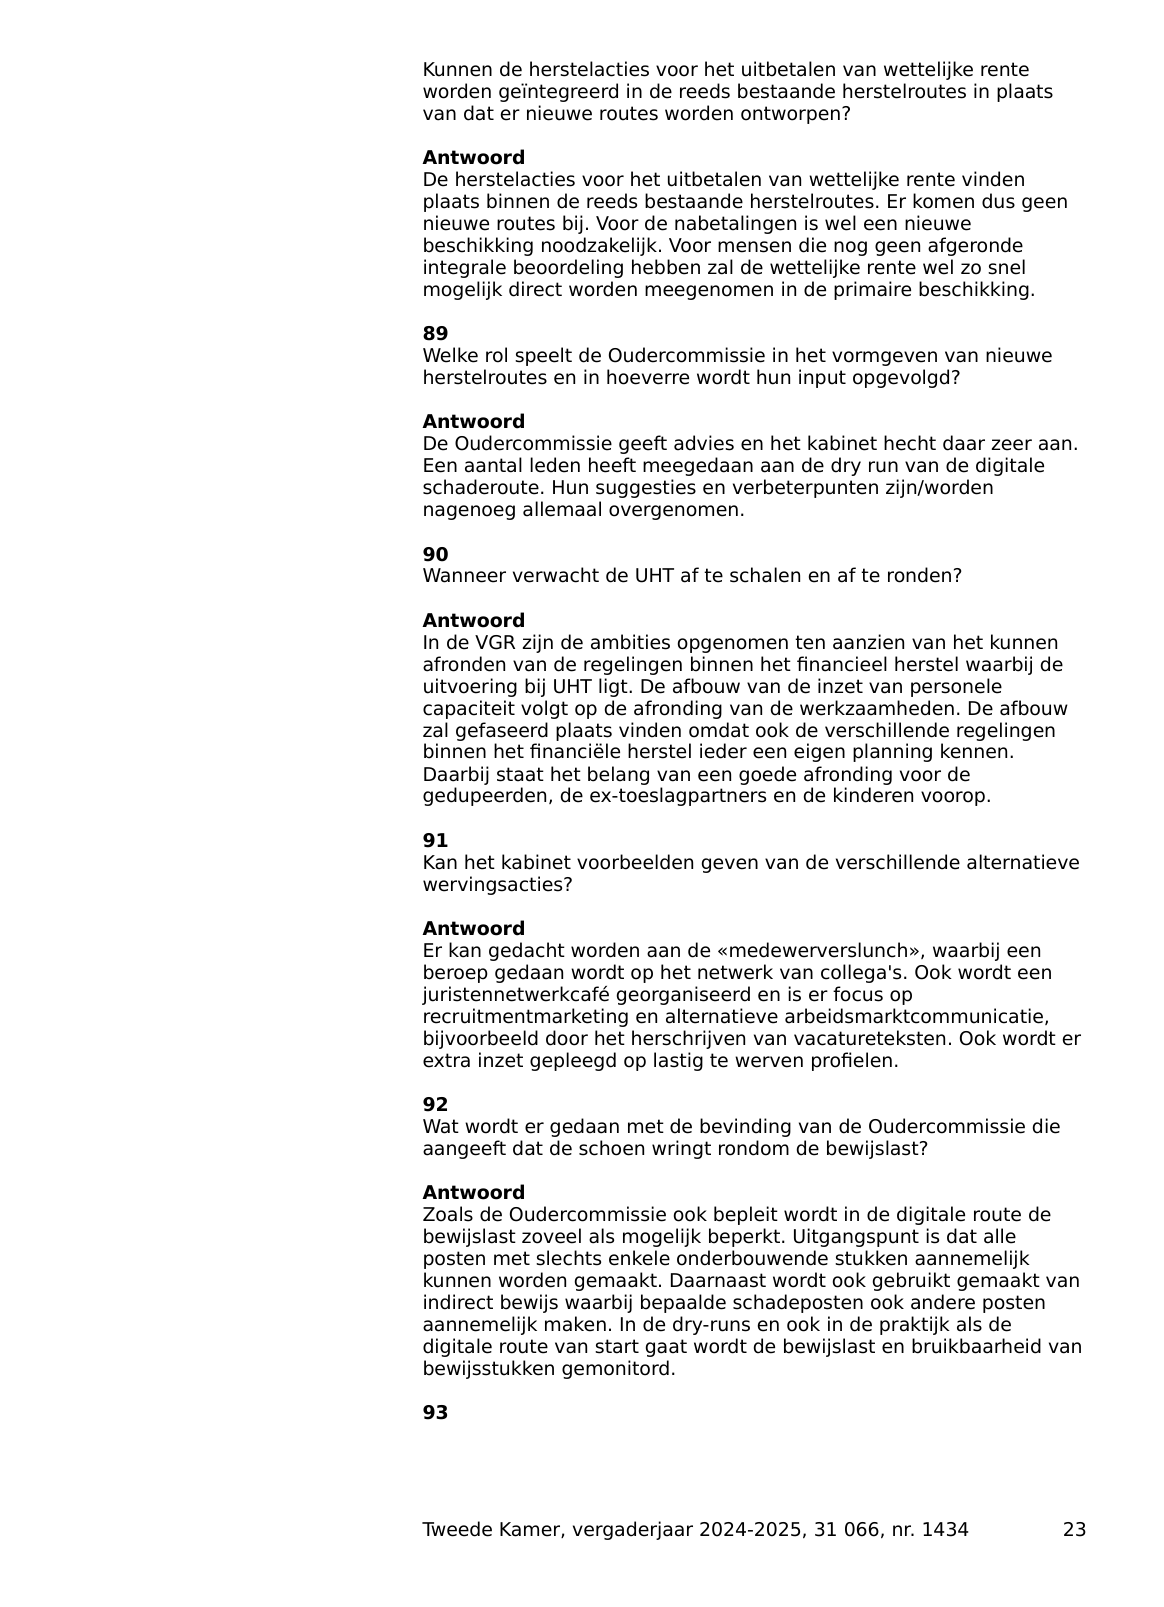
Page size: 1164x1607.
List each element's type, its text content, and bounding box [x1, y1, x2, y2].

text 91 [422, 829, 1087, 852]
text De Oudercommissie geeft advies en het kabinet hecht daar zeer aan. Een aantal leden heeft meegedaan aan de dry run van de digitale schaderoute. Hun suggesties en verbeterpunten zijn/worden nagenoeg allemaal overgenomen. [422, 433, 1087, 521]
text 90 [422, 543, 1087, 565]
text Wat wordt er gedaan met de bevinding van de Oudercommissie die aangeeft dat de schoen wringt rondom de bewijslast? [422, 1116, 1087, 1160]
text 92 [422, 1094, 1087, 1116]
text Welke rol speelt de Oudercommissie in het vormgeven van nieuwe herstelroutes en in hoeverre wordt hun input opgevolgd? [422, 345, 1087, 389]
text 89 [422, 323, 1087, 345]
text Antwoord [422, 1182, 1087, 1204]
text Zoals de Oudercommissie ook bepleit wordt in de digitale route de bewijslast zoveel als mogelijk beperkt. Uitgangspunt is dat alle posten met slechts enkele onderbouwende stukken aannemelijk kunnen worden gemaakt. Daarnaast wordt ook gebruikt gemaakt van indirect bewijs waarbij bepaalde schadeposten ook andere posten aannemelijk maken. In de dry-runs en ook in de praktijk als de digitale route van start gaat wordt de bewijslast en bruikbaarheid van bewijsstukken gemonitord. [422, 1204, 1087, 1380]
text Antwoord [422, 411, 1087, 433]
text Kan het kabinet voorbeelden geven van de verschillende alternatieve wervingsacties? [422, 852, 1087, 896]
text In de VGR zijn de ambities opgenomen ten aanzien van het kunnen afronden van de regelingen binnen het financieel herstel waarbij de uitvoering bij UHT ligt. De afbouw van de inzet van personele capaciteit volgt op de afronding van de werkzaamheden. De afbouw zal gefaseerd plaats vinden omdat ook de verschillende regelingen binnen het financiële herstel ieder een eigen planning kennen. Daarbij staat het belang van een goede afronding voor de gedupeerden, de ex-toeslagpartners en de kinderen voorop. [422, 632, 1087, 807]
text De herstelacties voor het uitbetalen van wettelijke rente vinden plaats binnen de reeds bestaande herstelroutes. Er komen dus geen nieuwe routes bij. Voor de nabetalingen is wel een nieuwe beschikking noodzakelijk. Voor mensen die nog geen afgeronde integrale beoordeling hebben zal de wettelijke rente wel zo snel mogelijk direct worden meegenomen in de primaire beschikking. [422, 169, 1087, 301]
text Antwoord [422, 918, 1087, 940]
text Antwoord [422, 147, 1087, 169]
text Wanneer verwacht de UHT af te schalen en af te ronden? [422, 565, 1087, 587]
text Er kan gedacht worden aan de «medewerverslunch», waarbij een beroep gedaan wordt op het netwerk van collega's. Ook wordt een juristennetwerkcafé georganiseerd en is er focus op recruitmentmarketing en alternatieve arbeidsmarktcommunicatie, bijvoorbeeld door het herschrijven van vacatureteksten. Ook wordt er extra inzet gepleegd op lastig te werven profielen. [422, 940, 1087, 1072]
text 93 [422, 1402, 1087, 1424]
text Antwoord [422, 609, 1087, 632]
text Kunnen de herstelacties voor het uitbetalen van wettelijke rente worden geïntegreerd in de reeds bestaande herstelroutes in plaats van dat er nieuwe routes worden ontworpen? [422, 59, 1087, 125]
